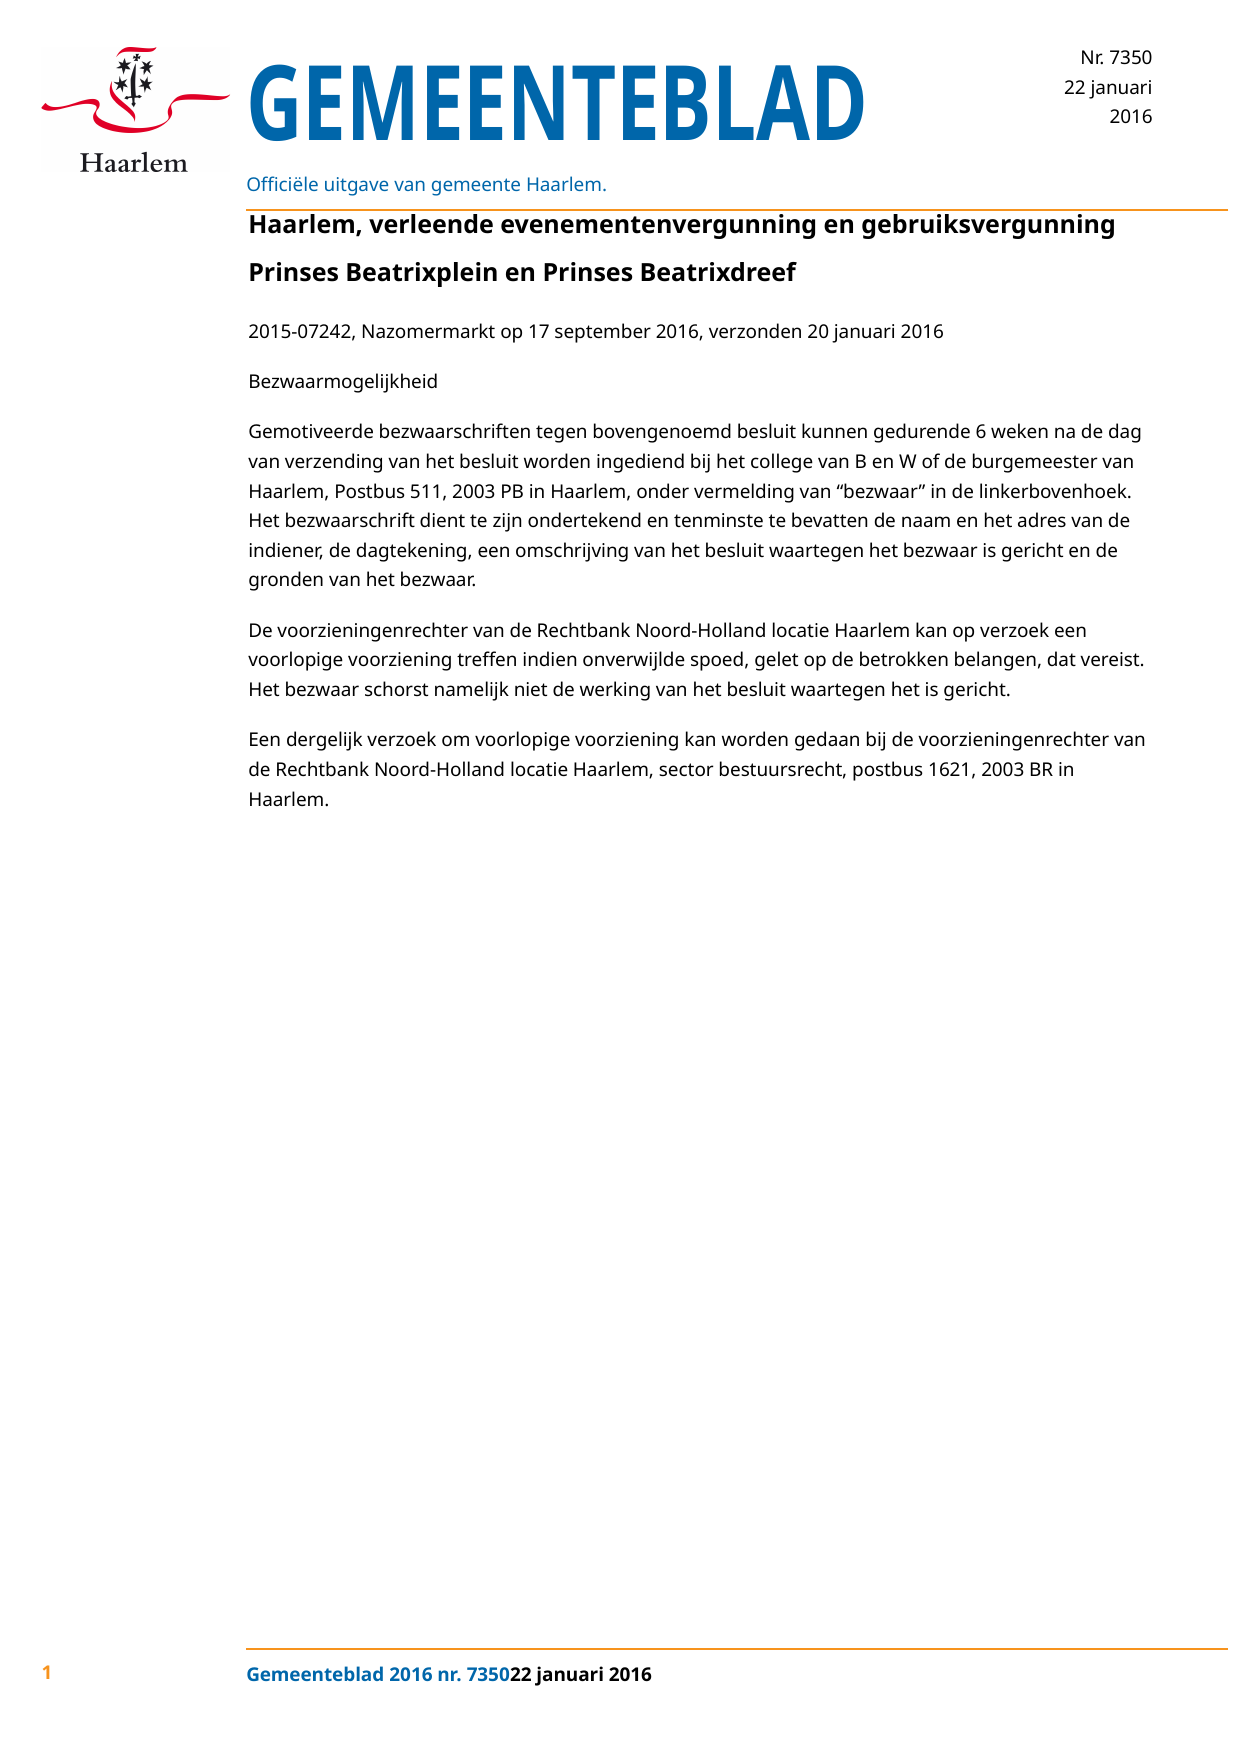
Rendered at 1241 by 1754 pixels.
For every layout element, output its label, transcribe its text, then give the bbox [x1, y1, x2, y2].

text Bezwaarmogelijkheid [248, 368, 1152, 394]
picture [41, 47, 231, 172]
text De voorzieningenrechter van de Rechtbank Noord-Holland locatie Haarlem kan op verzoek een voorlopige voorziening treffen indien onverwijlde spoed, gelet op de betrokken belangen, dat vereist. Het bezwaar schorst namelijk niet de werking van het besluit waartegen het is gericht. [248, 617, 1152, 702]
text Haarlem, verleende evenementenvergunning en gebruiksvergunning Prinses Beatrixplein en Prinses Beatrixdreef [248, 211, 1152, 288]
text Een dergelijk verzoek om voorlopige voorziening kan worden gedaan bij de voorzieningenrechter van de Rechtbank Noord-Holland locatie Haarlem, sector bestuursrecht, postbus 1621, 2003 BR in Haarlem. [248, 727, 1152, 812]
text Gemotiveerde bezwaarschriften tegen bovengenoemd besluit kunnen gedurende 6 weken na de dag van verzending van het besluit worden ingediend bij het college van B en W of de burgemeester van Haarlem, Postbus 511, 2003 PB in Haarlem, onder vermelding van “bezwaar” in de linkerbovenhoek. Het bezwaarschrift dient te zijn ondertekend en tenminste te bevatten de naam en het adres van de indiener, de dagtekening, een omschrijving van het besluit waartegen het bezwaar is gericht en de gronden van het bezwaar. [248, 419, 1152, 592]
text 2015-07242, Nazomermarkt op 17 september 2016, verzonden 20 januari 2016 [248, 318, 1152, 344]
